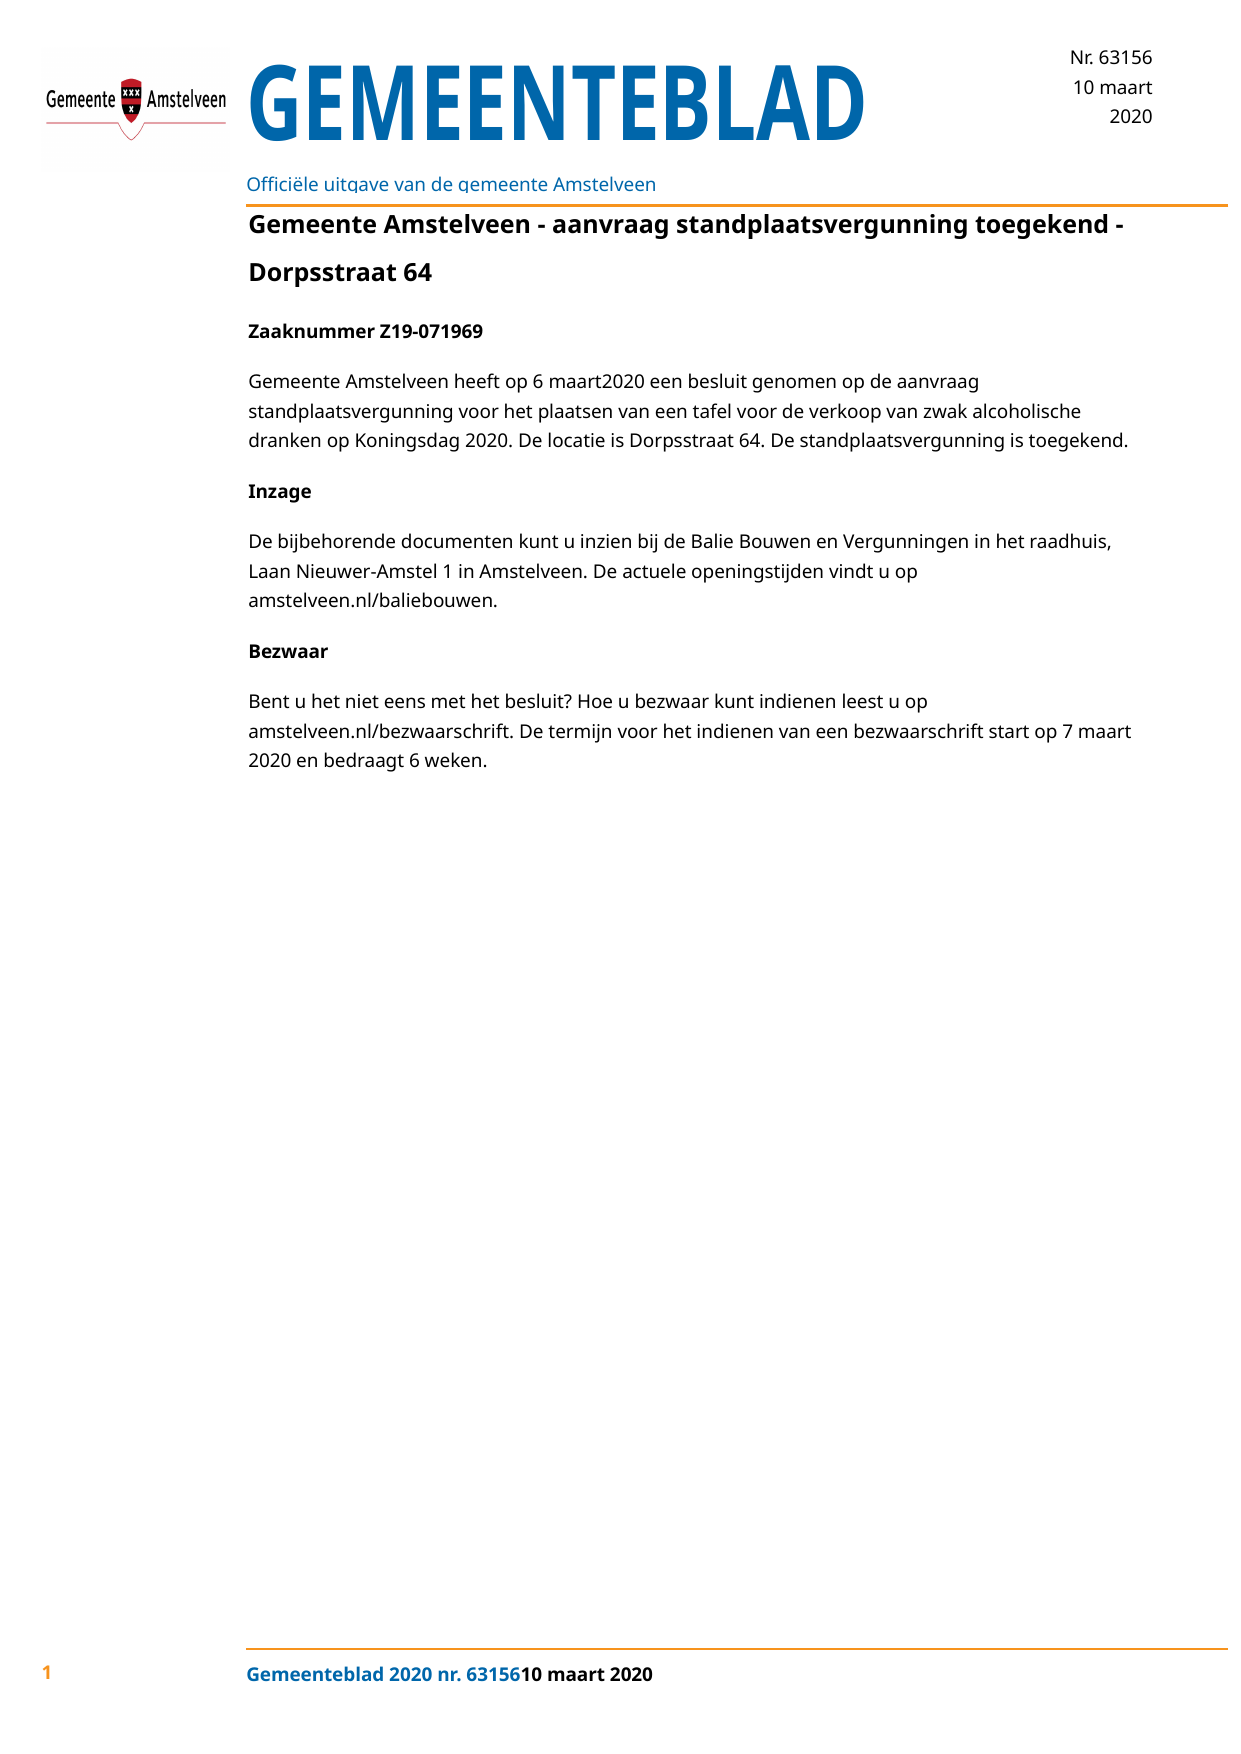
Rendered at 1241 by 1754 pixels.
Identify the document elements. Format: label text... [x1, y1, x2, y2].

picture [41, 47, 231, 172]
text Bezwaar [248, 638, 1152, 664]
text De bijbehorende documenten kunt u inzien bij de Balie Bouwen en Vergunningen in het raadhuis, Laan Nieuwer-Amstel 1 in Amstelveen. De actuele openingstijden vindt u op amstelveen.nl/baliebouwen. [248, 528, 1152, 613]
text Zaaknummer Z19-071969 [248, 318, 1152, 344]
text Bent u het niet eens met het besluit? Hoe u bezwaar kunt indienen leest u op amstelveen.nl/bezwaarschrift. De termijn voor het indienen van een bezwaarschrift start op 7 maart 2020 en bedraagt 6 weken. [248, 688, 1152, 773]
text Inzage [248, 478, 1152, 504]
text Gemeente Amstelveen heeft op 6 maart2020 een besluit genomen op de aanvraag standplaatsvergunning voor het plaatsen van een tafel voor de verkoop van zwak alcoholische dranken op Koningsdag 2020. De locatie is Dorpsstraat 64. De standplaatsvergunning is toegekend. [248, 368, 1152, 453]
text Gemeente Amstelveen - aanvraag standplaatsvergunning toegekend - Dorpsstraat 64 [248, 207, 1152, 288]
